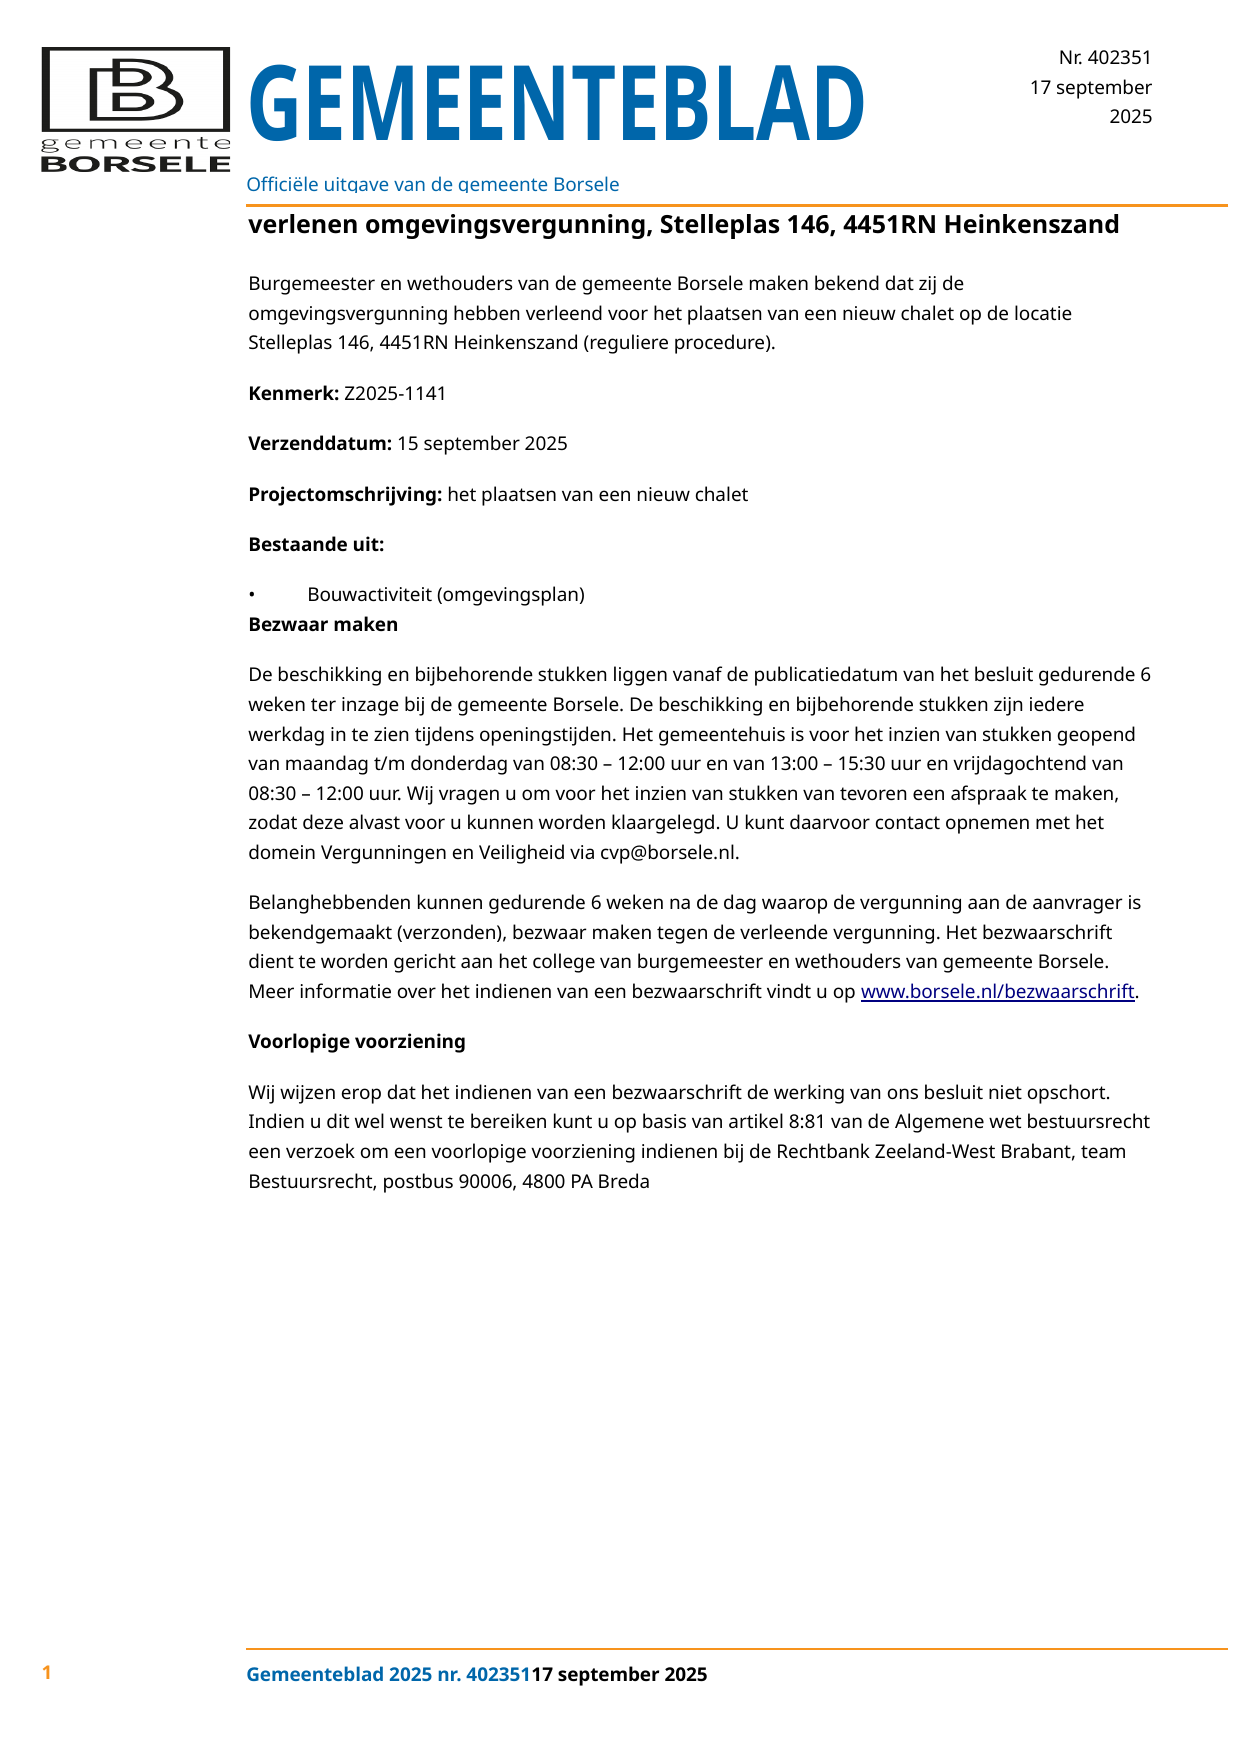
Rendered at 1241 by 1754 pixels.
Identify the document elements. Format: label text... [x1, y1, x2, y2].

text Belanghebbenden kunnen gedurende 6 weken na de dag waarop de vergunning aan de aanvrager is bekendgemaakt (verzonden), bezwaar maken tegen de verleende vergunning. Het bezwaarschrift dient te worden gericht aan het college van burgemeester en wethouders van gemeente Borsele. Meer informatie over het indienen van een bezwaarschrift vindt u op www.borsele.nl/bezwaarschrift. [248, 889, 1152, 1004]
text verlenen omgevingsvergunning, Stelleplas 146, 4451RN Heinkenszand [248, 207, 1152, 241]
text Voorlopige voorziening [248, 1029, 1152, 1054]
text Kenmerk: Z2025-1141 [248, 380, 1152, 406]
text Verzenddatum: 15 september 2025 [248, 430, 1152, 456]
text De beschikking en bijbehorende stukken liggen vanaf de publicatiedatum van het besluit gedurende 6 weken ter inzage bij de gemeente Borsele. De beschikking en bijbehorende stukken zijn iedere werkdag in te zien tijdens openingstijden. Het gemeentehuis is voor het inzien van stukken geopend van maandag t/m donderdag van 08:30 – 12:00 uur en van 13:00 – 15:30 uur en vrijdagochtend van 08:30 – 12:00 uur. Wij vragen u om voor het inzien van stukken van tevoren een afspraak te maken, zodat deze alvast voor u kunnen worden klaargelegd. U kunt daarvoor contact opnemen met het domein Vergunningen en Veiligheid via cvp@borsele.nl. [248, 662, 1152, 865]
text Bestaande uit: [248, 531, 1152, 557]
text Wij wijzen erop dat het indienen van een bezwaarschrift de werking van ons besluit niet opschort. Indien u dit wel wenst te bereiken kunt u op basis van artikel 8:81 van de Algemene wet bestuursrecht een verzoek om een voorlopige voorziening indienen bij de Rechtbank Zeeland-West Brabant, team Bestuursrecht, postbus 90006, 4800 PA Breda [248, 1079, 1152, 1193]
list Bouwactiviteit (omgevingsplan) [248, 582, 1152, 607]
text Projectomschrijving: het plaatsen van een nieuw chalet [248, 481, 1152, 506]
picture [41, 47, 231, 172]
text Burgemeester en wethouders van de gemeente Borsele maken bekend dat zij de omgevingsvergunning hebben verleend voor het plaatsen van een nieuw chalet op de locatie Stelleplas 146, 4451RN Heinkenszand (reguliere procedure). [248, 270, 1152, 355]
text Bezwaar maken [248, 611, 1152, 637]
